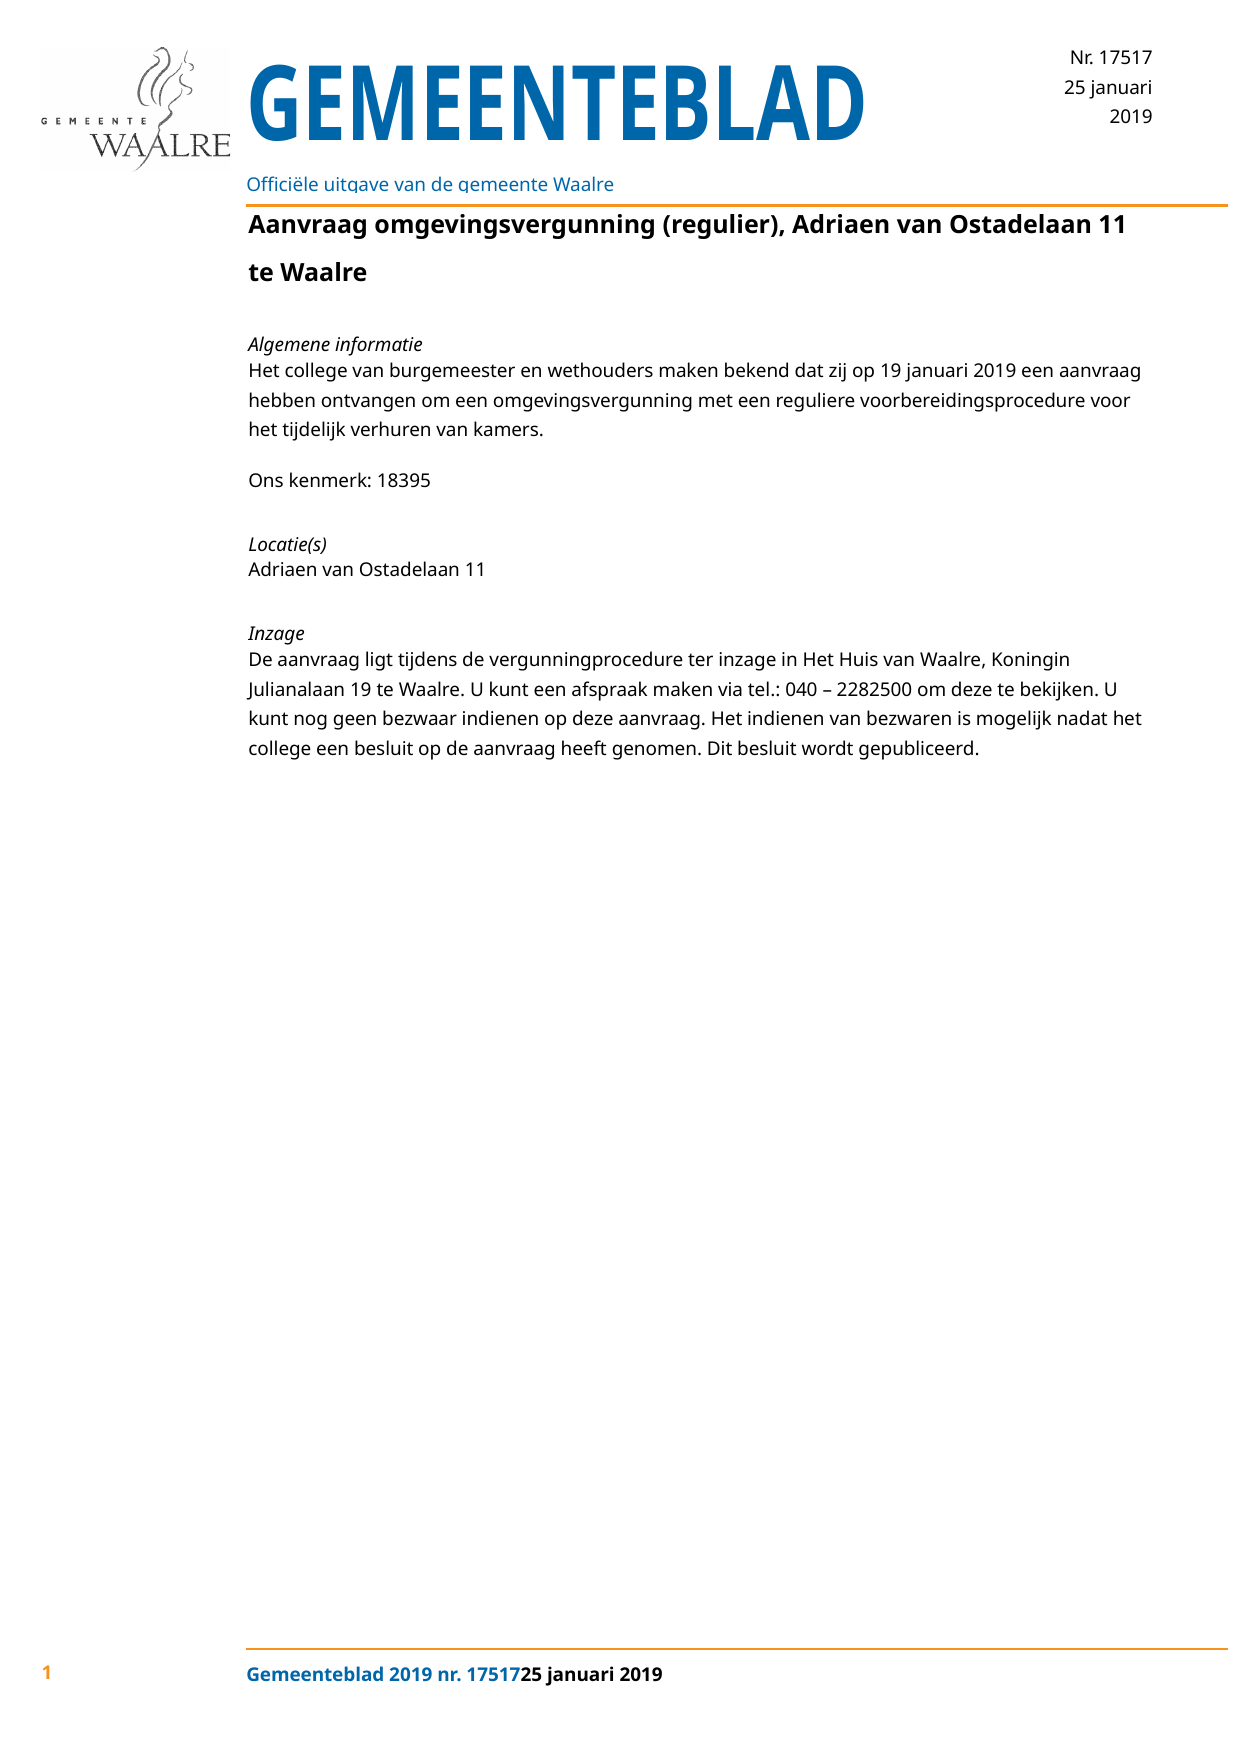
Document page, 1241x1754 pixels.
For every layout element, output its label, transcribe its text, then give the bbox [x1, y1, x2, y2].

picture [41, 47, 231, 172]
text Het college van burgemeester en wethouders maken bekend dat zij op 19 januari 2019 een aanvraag hebben ontvangen om een omgevingsvergunning met een reguliere voorbereidingsprocedure voor het tijdelijk verhuren van kamers. [248, 357, 1152, 442]
text Algemene informatie [248, 331, 1152, 357]
text De aanvraag ligt tijdens de vergunningprocedure ter inzage in Het Huis van Waalre, Koningin Julianalaan 19 te Waalre. U kunt een afspraak maken via tel.: 040 – 2282500 om deze te bekijken. U kunt nog geen bezwaar indienen op deze aanvraag. Het indienen van bezwaren is mogelijk nadat het college een besluit op de aanvraag heeft genomen. Dit besluit wordt gepubliceerd. [248, 646, 1152, 761]
text Adriaen van Ostadelaan 11 [248, 556, 1152, 582]
text Ons kenmerk: 18395 [248, 467, 1152, 492]
text Aanvraag omgevingsvergunning (regulier), Adriaen van Ostadelaan 11 te Waalre [248, 207, 1152, 288]
text Inzage [248, 620, 1152, 646]
text Locatie(s) [248, 531, 1152, 556]
